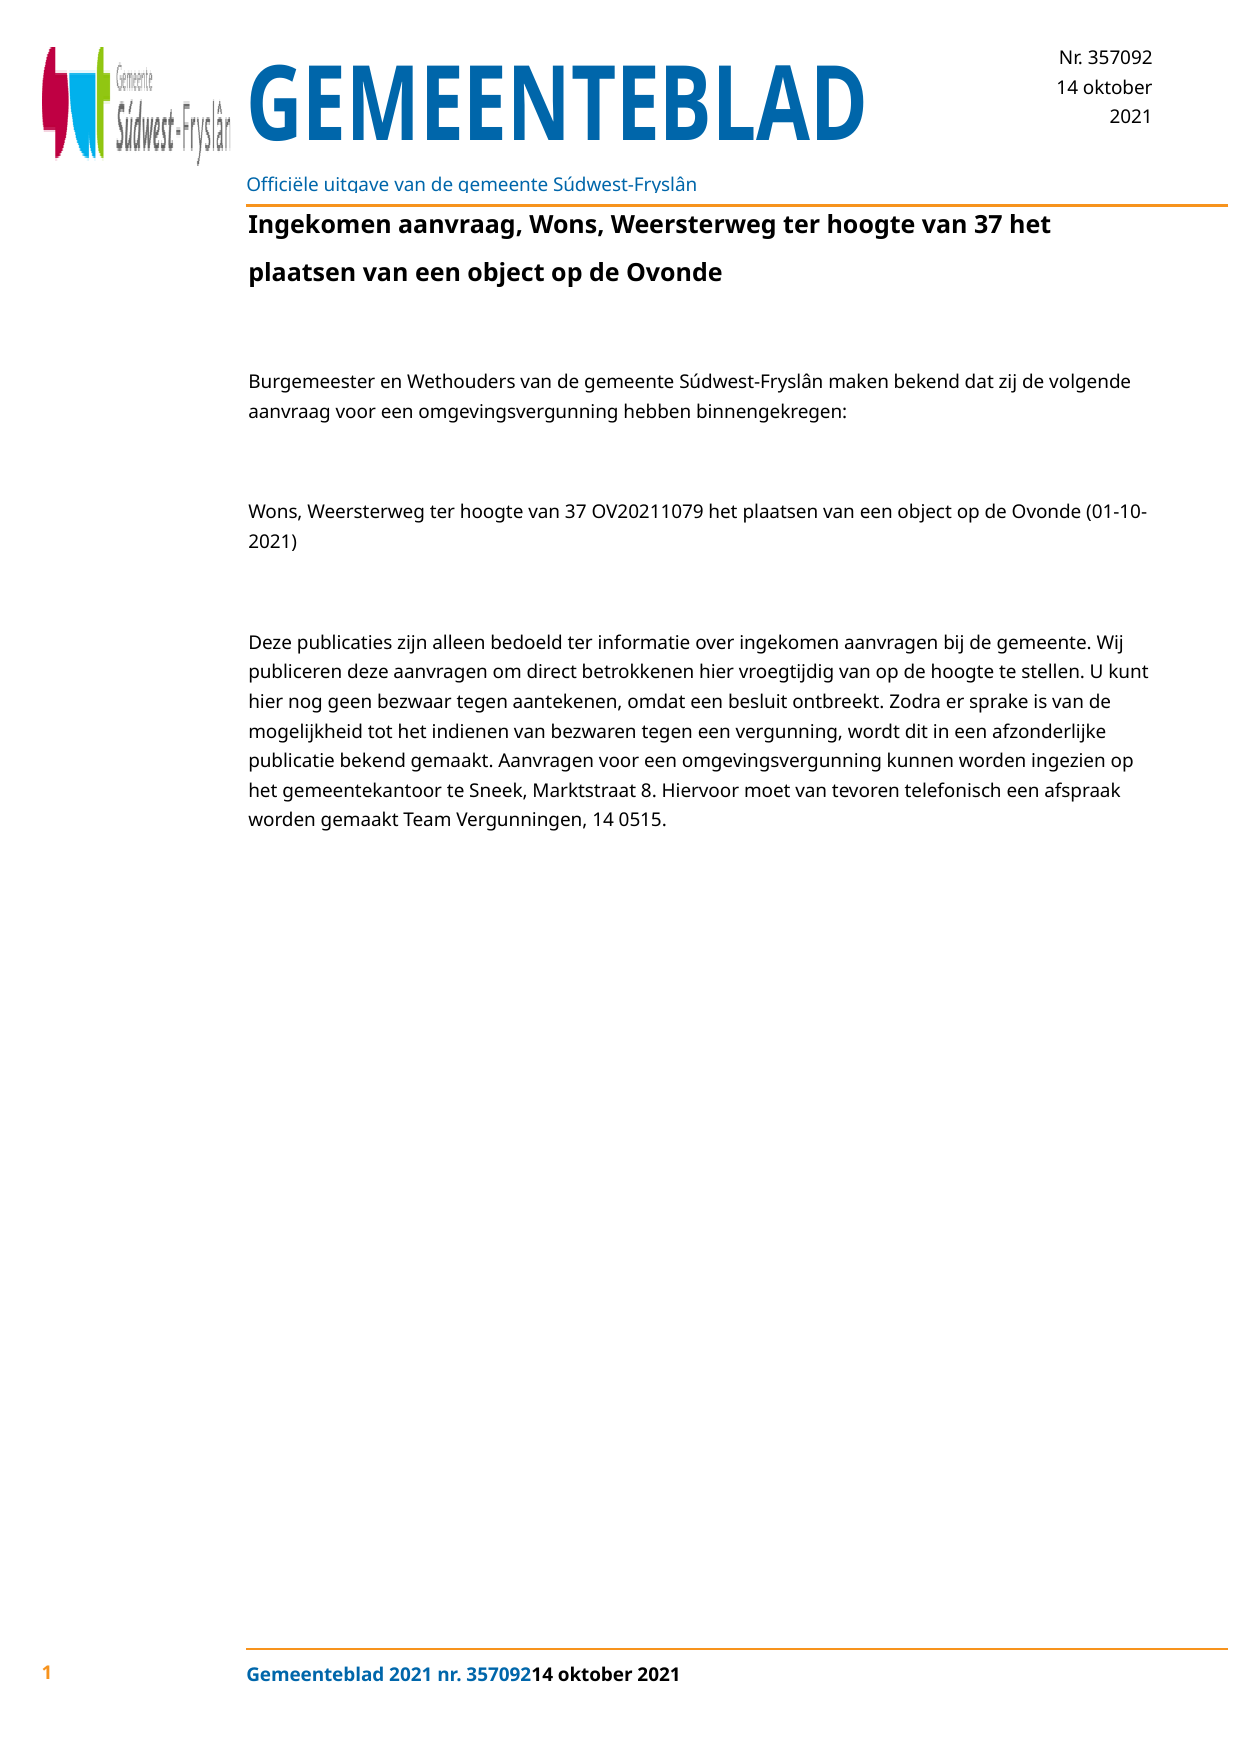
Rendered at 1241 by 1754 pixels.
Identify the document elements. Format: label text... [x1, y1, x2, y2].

text Wons, Weersterweg ter hoogte van 37 OV20211079 het plaatsen van een object op de Ovonde (01-10-2021) [248, 499, 1152, 554]
text Burgemeester en Wethouders van de gemeente Súdwest-Fryslân maken bekend dat zij de volgende aanvraag voor een omgevingsvergunning hebben binnengekregen: [248, 368, 1152, 424]
picture [41, 47, 231, 172]
text Deze publicaties zijn alleen bedoeld ter informatie over ingekomen aanvragen bij de gemeente. Wij publiceren deze aanvragen om direct betrokkenen hier vroegtijdig van op de hoogte te stellen. U kunt hier nog geen bezwaar tegen aantekenen, omdat een besluit ontbreekt. Zodra er sprake is van de mogelijkheid tot het indienen van bezwaren tegen een vergunning, wordt dit in een afzonderlijke publicatie bekend gemaakt. Aanvragen voor een omgevingsvergunning kunnen worden ingezien op het gemeentekantoor te Sneek, Marktstraat 8. Hiervoor moet van tevoren telefonisch een afspraak worden gemaakt Team Vergunningen, 14 0515. [248, 629, 1152, 832]
text Ingekomen aanvraag, Wons, Weersterweg ter hoogte van 37 het plaatsen van een object op de Ovonde [248, 207, 1152, 288]
